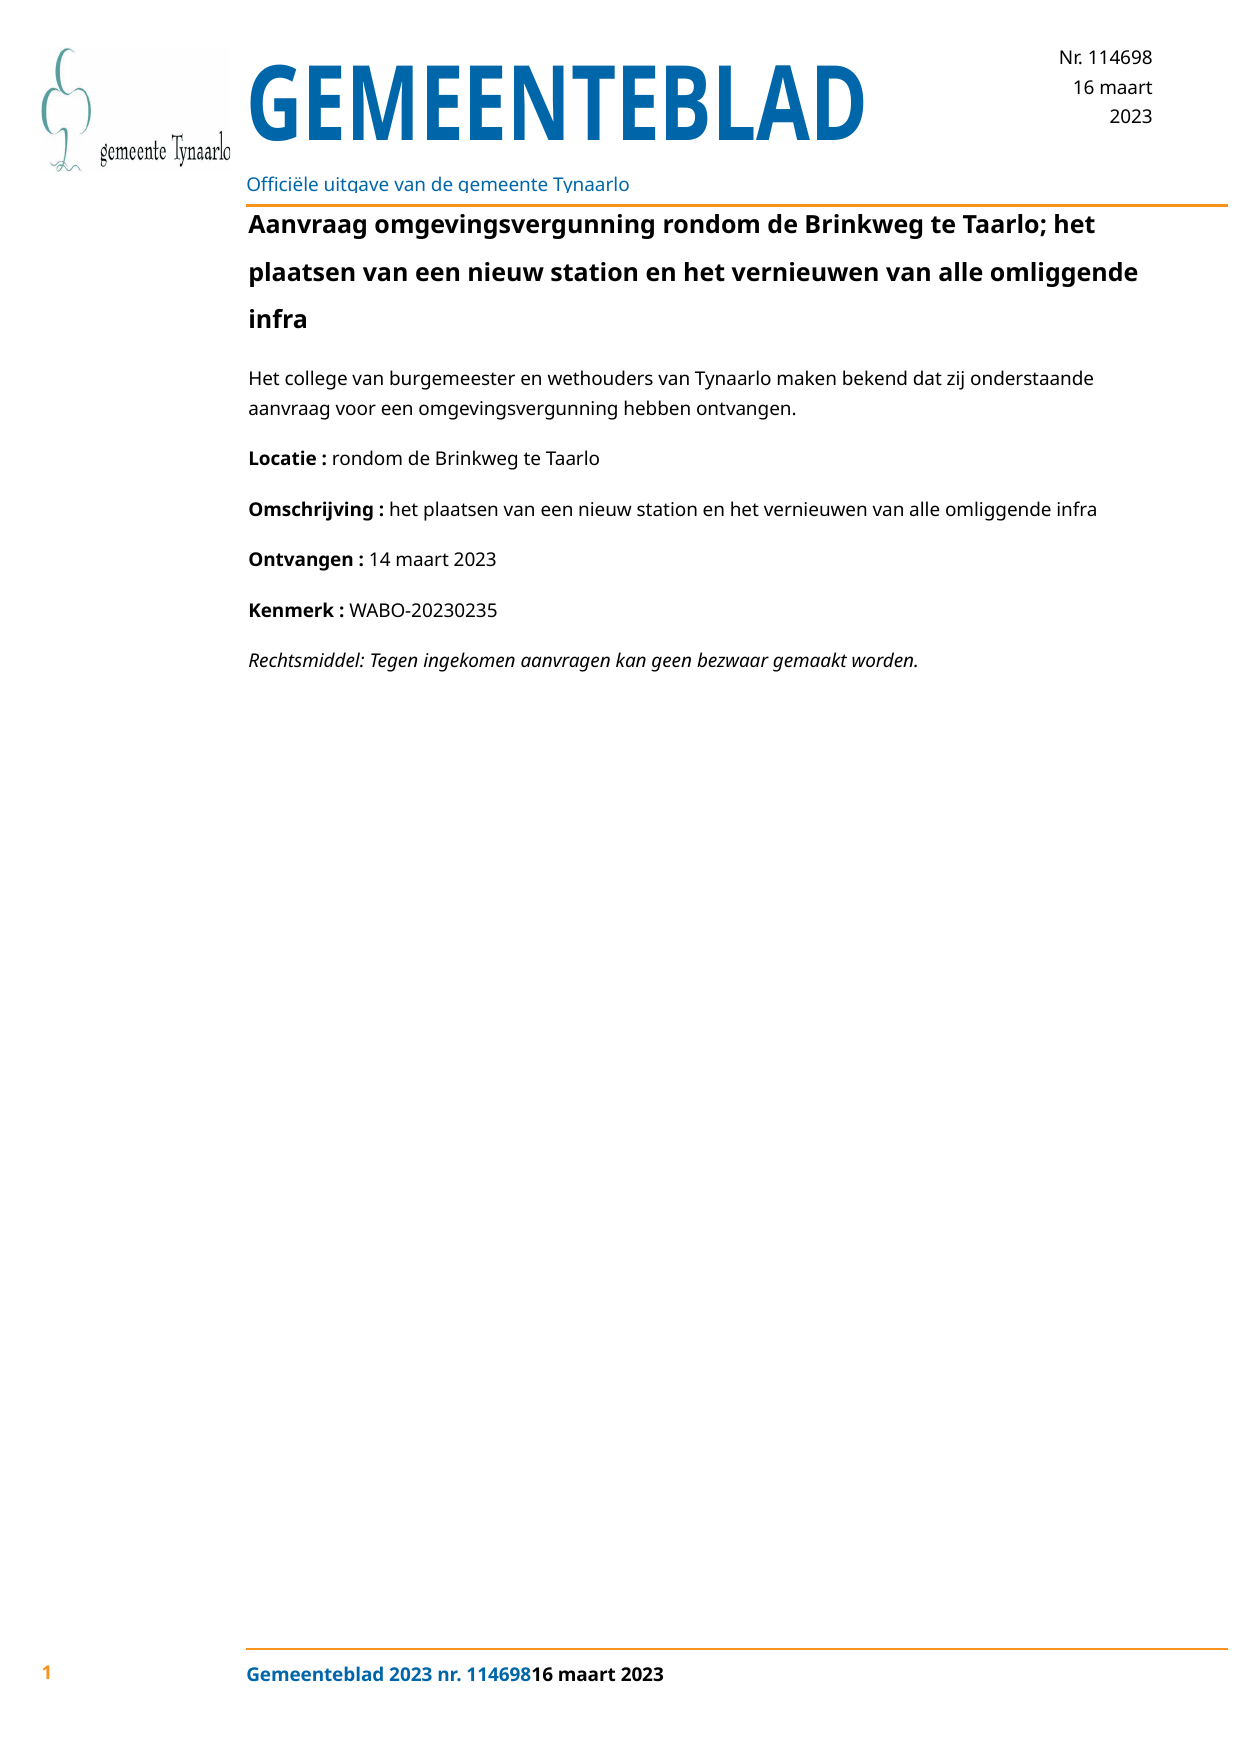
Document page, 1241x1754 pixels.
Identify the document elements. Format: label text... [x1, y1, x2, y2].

text Ontvangen : 14 maart 2023 [248, 546, 1152, 572]
text Het college van burgemeester en wethouders van Tynaarlo maken bekend dat zij onderstaande aanvraag voor een omgevingsvergunning hebben ontvangen. [248, 366, 1152, 421]
text Locatie : rondom de Brinkweg te Taarlo [248, 446, 1152, 471]
text Kenmerk : WABO-20230235 [248, 597, 1152, 622]
text Omschrijving : het plaatsen van een nieuw station en het vernieuwen van alle omliggende infra [248, 496, 1152, 522]
text Rechtsmiddel: Tegen ingekomen aanvragen kan geen bezwaar gemaakt worden. [248, 647, 1152, 673]
text Aanvraag omgevingsvergunning rondom de Brinkweg te Taarlo; het plaatsen van een nieuw station en het vernieuwen van alle omliggende infra [248, 207, 1152, 336]
picture [41, 47, 231, 172]
